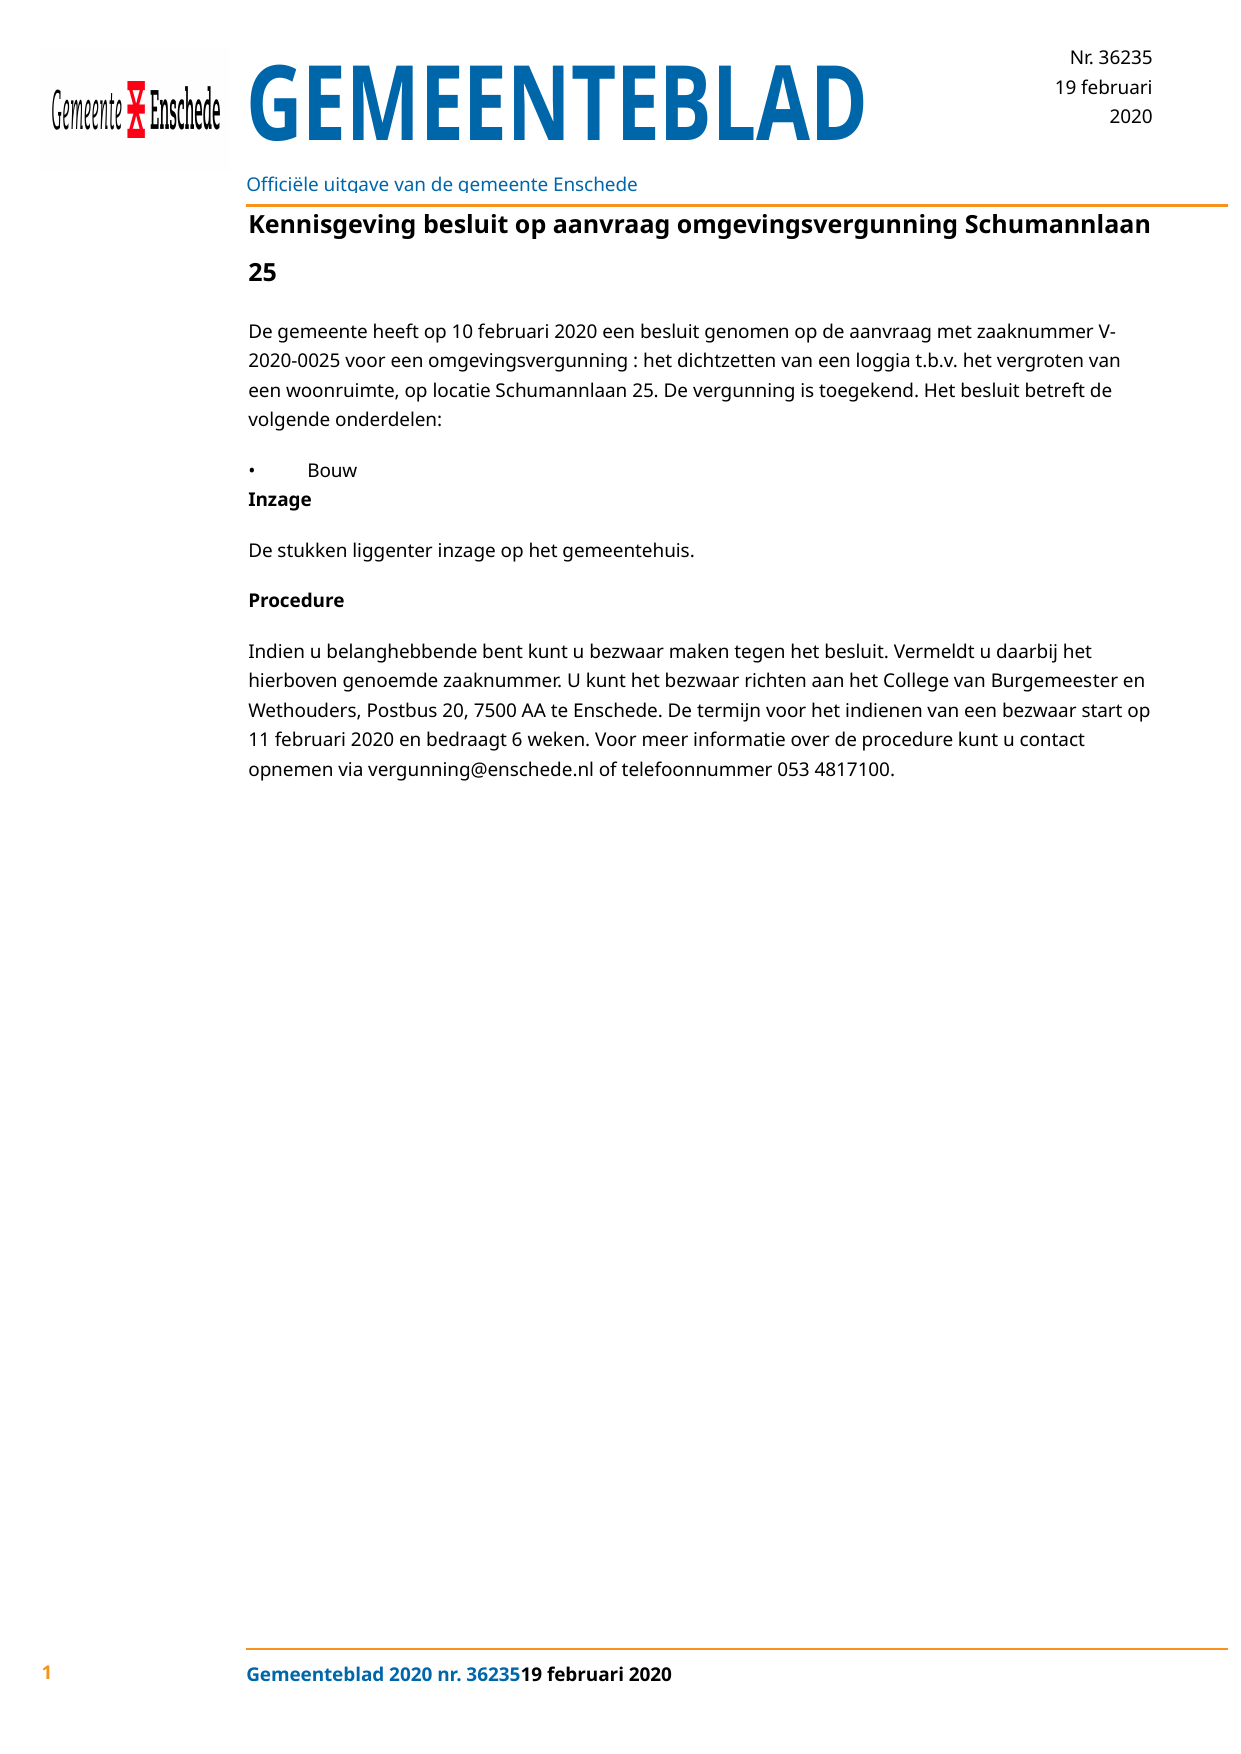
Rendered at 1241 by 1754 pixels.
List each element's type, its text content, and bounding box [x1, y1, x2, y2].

picture [41, 47, 231, 172]
text Indien u belanghebbende bent kunt u bezwaar maken tegen het besluit. Vermeldt u daarbij het hierboven genoemde zaaknummer. U kunt het bezwaar richten aan het College van Burgemees­ter en Wethouders, Postbus 20, 7500 AA te Enschede. De termijn voor het indienen van een bezwaar start op 11 februari 2020 en bedraagt 6 weken. Voor meer informatie over de procedure kunt u contact opnemen via vergunning@enschede.nl of telefoonnummer 053 4817100. [248, 638, 1152, 782]
text De gemeente heeft op 10 februari 2020 een besluit genomen op de aanvraag met zaaknummer V-2020-0025 voor een omgevingsvergunning : het dichtzetten van een loggia t.b.v. het vergroten van een woonruimte, op locatie Schumannlaan 25. De vergunning is toegekend. Het besluit betreft de volgende onderdelen: [248, 318, 1152, 432]
text Kennisgeving besluit op aanvraag omgevingsvergunning Schumannlaan 25 [248, 207, 1152, 288]
text Inzage [248, 487, 1152, 512]
list Bouw [248, 457, 1152, 483]
text Procedure [248, 587, 1152, 613]
text De stukken liggenter inzage op het gemeentehuis. [248, 537, 1152, 563]
